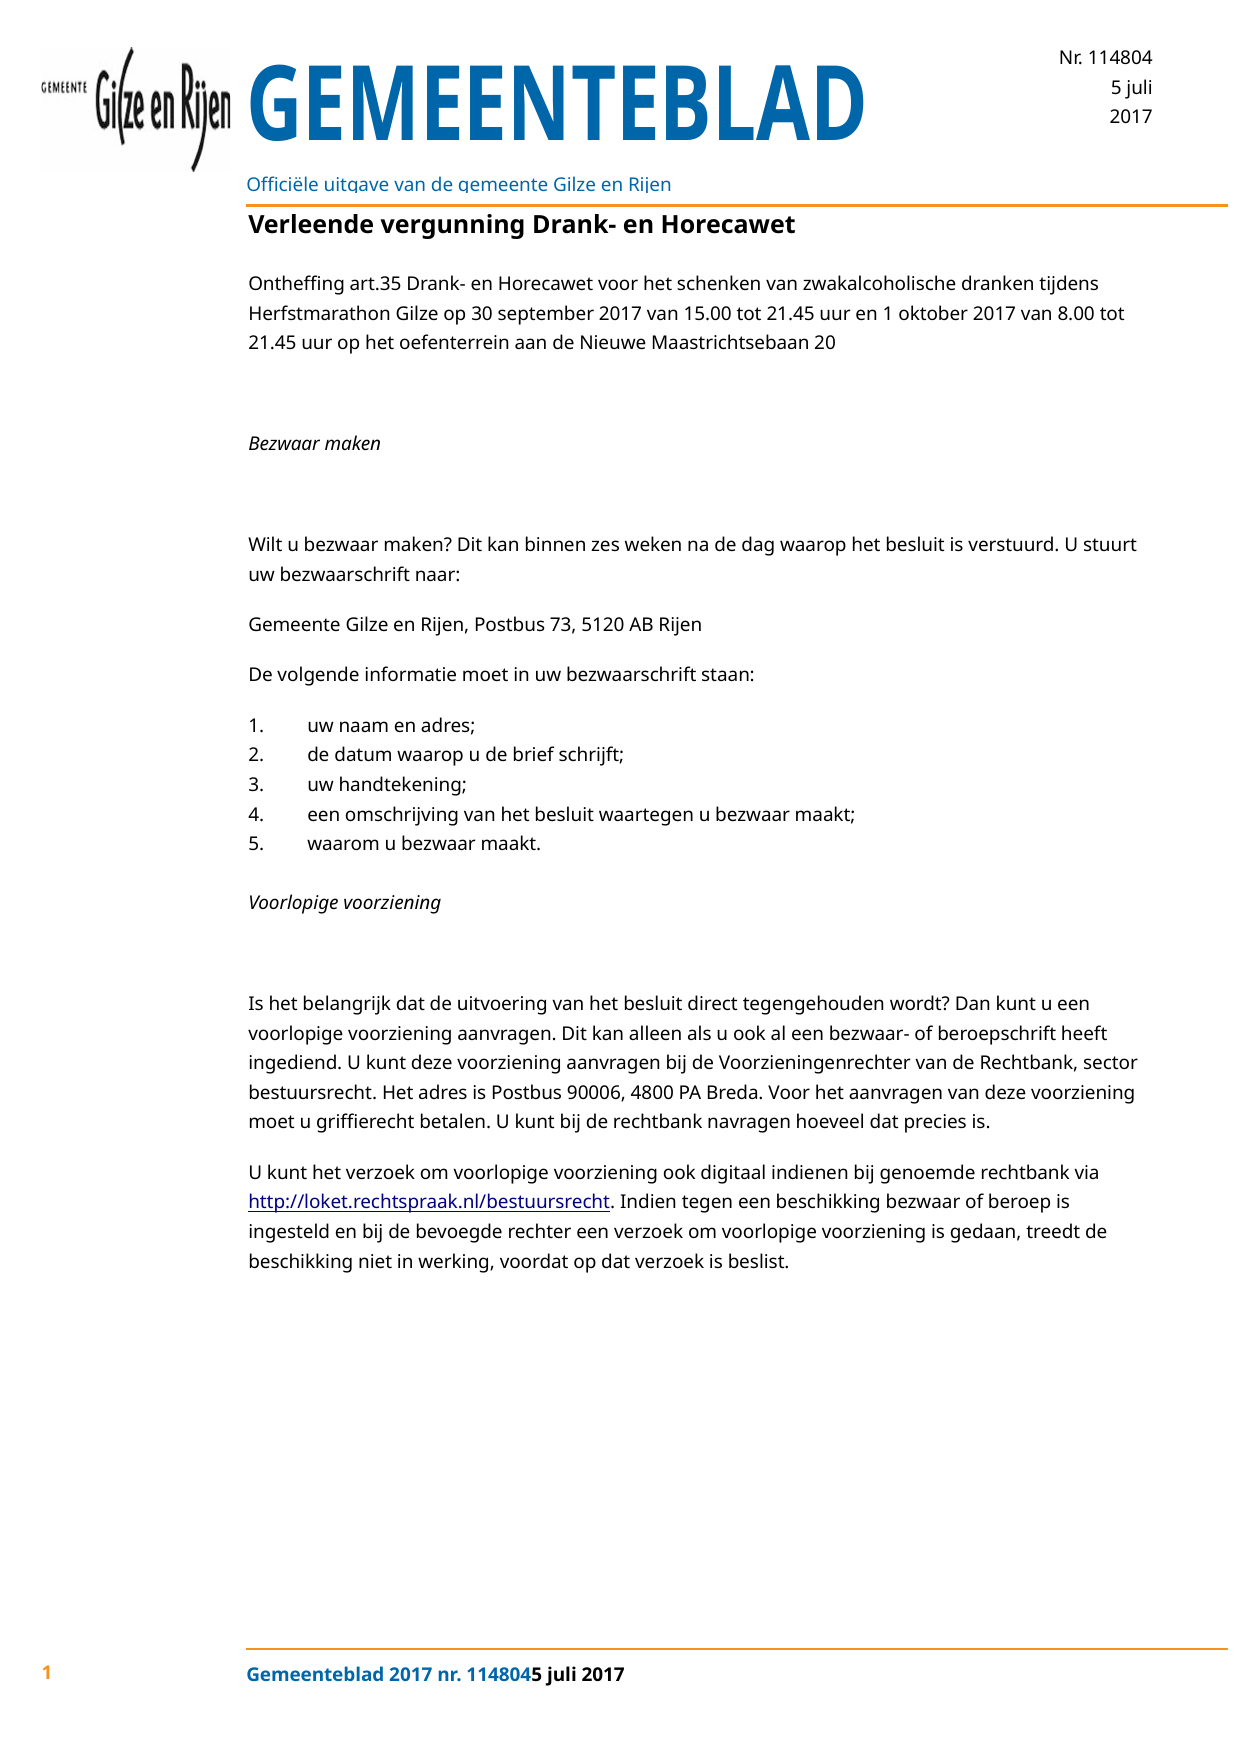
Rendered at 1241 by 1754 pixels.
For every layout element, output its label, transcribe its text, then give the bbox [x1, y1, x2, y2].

text Voorlopige voorziening [248, 889, 1152, 915]
list een omschrijving van het besluit waartegen u bezwaar maakt; [248, 801, 1152, 826]
list de datum waarop u de brief schrijft; [248, 742, 1152, 767]
text Verleende vergunning Drank- en Horecawet [248, 207, 1152, 241]
text Is het belangrijk dat de uitvoering van het besluit direct tegengehouden wordt? Dan kunt u een voorlopige voorziening aanvragen. Dit kan alleen als u ook al een bezwaar- of beroepschrift heeft ingediend. U kunt deze voorziening aanvragen bij de Voorzieningenrechter van de Rechtbank, sector bestuursrecht. Het adres is Postbus 90006, 4800 PA Breda. Voor het aanvragen van deze voorziening moet u griffierecht betalen. U kunt bij de rechtbank navragen hoeveel dat precies is. [248, 990, 1152, 1134]
text Wilt u bezwaar maken? Dit kan binnen zes weken na de dag waarop het besluit is verstuurd. U stuurt uw bezwaarschrift naar: [248, 531, 1152, 586]
text Bezwaar maken [248, 430, 1152, 456]
text Ontheffing art.35 Drank- en Horecawet voor het schenken van zwakalcoholische dranken tijdens Herfstmarathon Gilze op 30 september 2017 van 15.00 tot 21.45 uur en 1 oktober 2017 van 8.00 tot 21.45 uur op het oefenterrein aan de Nieuwe Maastrichtsebaan 20 [248, 270, 1152, 355]
picture [41, 47, 231, 172]
text Gemeente Gilze en Rijen, Postbus 73, 5120 AB Rijen [248, 611, 1152, 637]
list uw handtekening; [248, 771, 1152, 797]
text U kunt het verzoek om voorlopige voorziening ook digitaal indienen bij genoemde rechtbank via http://loket.rechtspraak.nl/bestuursrecht. Indien tegen een beschikking bezwaar of beroep is ingesteld en bij de bevoegde rechter een verzoek om voorlopige voorziening is gedaan, treedt de beschikking niet in werking, voordat op dat verzoek is beslist. [248, 1159, 1152, 1273]
list uw naam en adres; [248, 712, 1152, 738]
text De volgende informatie moet in uw bezwaarschrift staan: [248, 662, 1152, 687]
list waarom u bezwaar maakt. [248, 830, 1152, 856]
